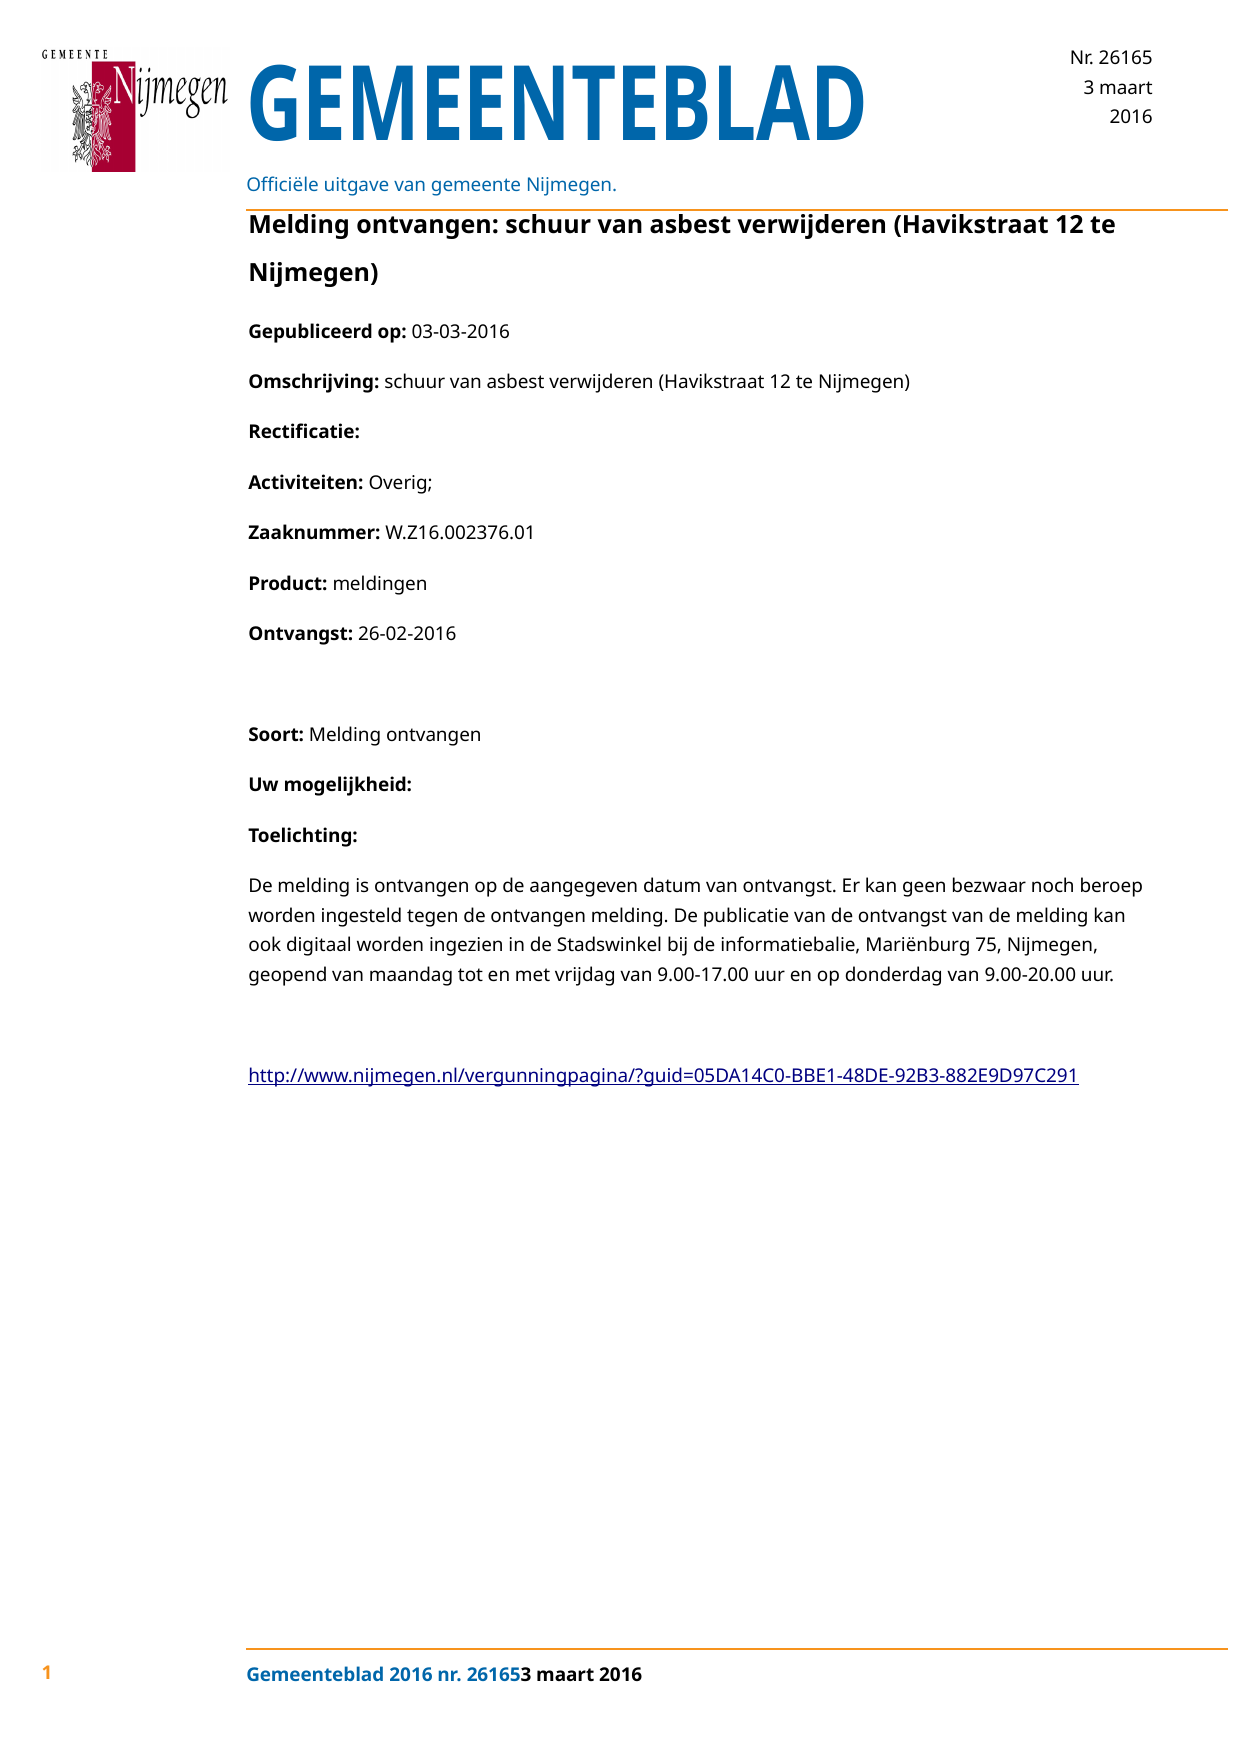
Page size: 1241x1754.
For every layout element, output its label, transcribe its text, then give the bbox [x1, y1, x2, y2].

text Omschrijving: schuur van asbest verwijderen (Havikstraat 12 te Nijmegen) [248, 368, 1152, 394]
text Soort: Melding ontvangen [248, 721, 1152, 747]
text Zaaknummer: W.Z16.002376.01 [248, 519, 1152, 545]
text Product: meldingen [248, 570, 1152, 596]
text Rectificatie: [248, 419, 1152, 444]
picture [41, 47, 231, 172]
text http://www.nijmegen.nl/vergunningpagina/?guid=05DA14C0-BBE1-48DE-92B3-882E9D97C291 [248, 1062, 1152, 1088]
text Activiteiten: Overig; [248, 469, 1152, 495]
text Gepubliceerd op: 03-03-2016 [248, 318, 1152, 344]
text De melding is ontvangen op de aangegeven datum van ontvangst. Er kan geen bezwaar noch beroep worden ingesteld tegen de ontvangen melding. De publicatie van de ontvangst van de melding kan ook digitaal worden ingezien in de Stadswinkel bij de informatiebalie, Mariënburg 75, Nijmegen, geopend van maandag tot en met vrijdag van 9.00-17.00 uur en op donderdag van 9.00-20.00 uur. [248, 872, 1152, 987]
text Toelichting: [248, 822, 1152, 848]
text Ontvangst: 26-02-2016 [248, 620, 1152, 646]
text Melding ontvangen: schuur van asbest verwijderen (Havikstraat 12 te Nijmegen) [248, 211, 1152, 288]
text Uw mogelijkheid: [248, 772, 1152, 797]
